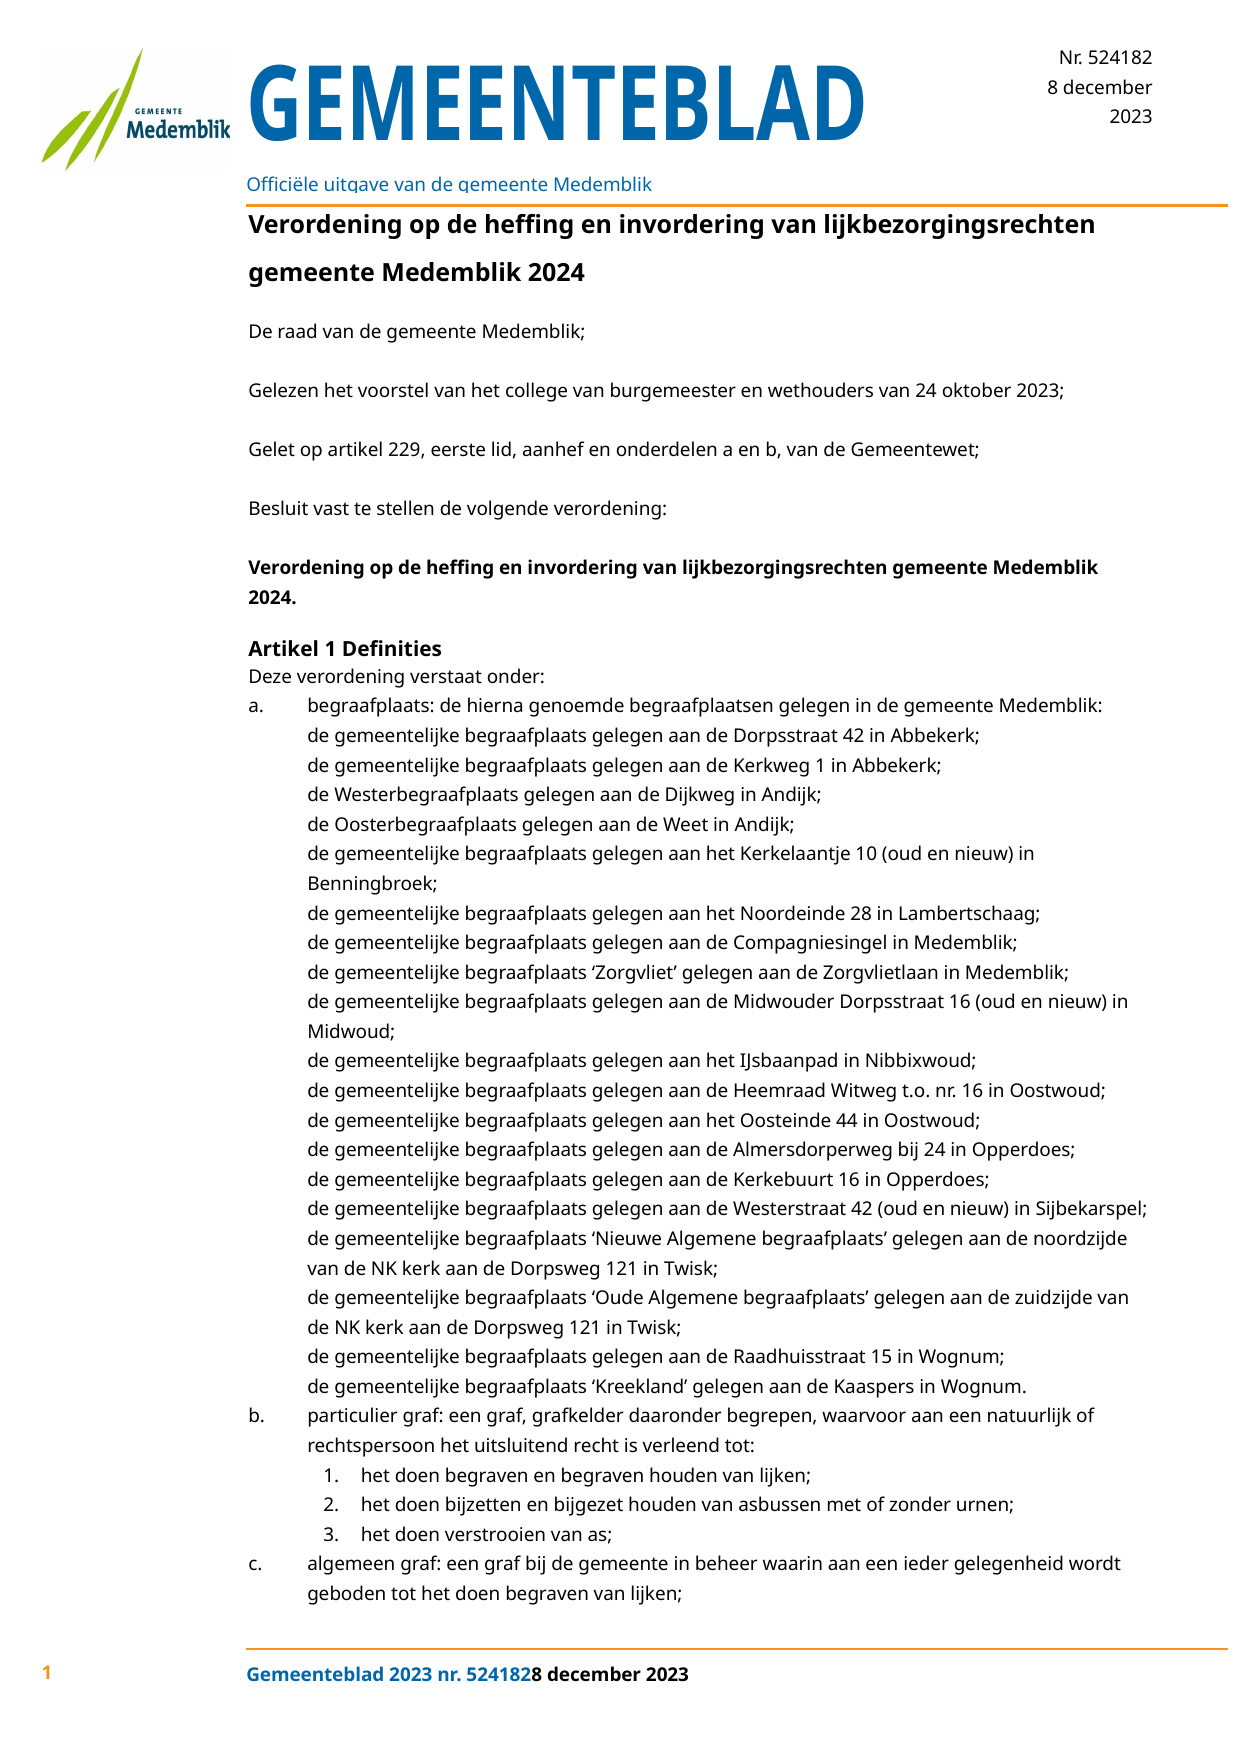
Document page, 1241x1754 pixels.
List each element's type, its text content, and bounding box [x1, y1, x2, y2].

list de gemeentelijke begraafplaats gelegen aan de Midwouder Dorpsstraat 16 (oud en nieuw) in Midwoud; [248, 988, 1152, 1044]
list de gemeentelijke begraafplaats ‘Nieuwe Algemene begraafplaats’ gelegen aan de noordzijde van de NK kerk aan de Dorpsweg 121 in Twisk; [248, 1225, 1152, 1280]
list het doen verstrooien van as; [323, 1521, 1152, 1547]
list de gemeentelijke begraafplaats gelegen aan de Kerkweg 1 in Abbekerk; [248, 752, 1152, 777]
text Besluit vast te stellen de volgende verordening: [248, 495, 1152, 521]
list het doen begraven en begraven houden van lijken; [323, 1462, 1152, 1487]
list de gemeentelijke begraafplaats gelegen aan het Noordeinde 28 in Lambertschaag; [248, 900, 1152, 925]
list de gemeentelijke begraafplaats gelegen aan het IJsbaanpad in Nibbixwoud; [248, 1048, 1152, 1073]
text De raad van de gemeente Medemblik; [248, 318, 1152, 344]
text Gelet op artikel 229, eerste lid, aanhef en onderdelen a en b, van de Gemeentewet; [248, 436, 1152, 462]
list begraafplaats: de hierna genoemde begraafplaatsen gelegen in de gemeente Medemblik: [248, 693, 1152, 718]
text Verordening op de heffing en invordering van lijkbezorgingsrechten gemeente Medemblik 2024 [248, 207, 1152, 288]
list de gemeentelijke begraafplaats ‘Zorgvliet’ gelegen aan de Zorgvlietlaan in Medemblik; [248, 959, 1152, 984]
text Deze verordening verstaat onder: [248, 663, 1152, 689]
text Artikel 1 Definities [248, 634, 1152, 663]
list het doen bijzetten en bijgezet houden van asbussen met of zonder urnen; [323, 1491, 1152, 1517]
list algemeen graf: een graf bij de gemeente in beheer waarin aan een ieder gelegenheid wordt geboden tot het doen begraven van lijken; [248, 1551, 1152, 1606]
text Gelezen het voorstel van het college van burgemeester en wethouders van 24 oktober 2023; [248, 377, 1152, 403]
list de gemeentelijke begraafplaats gelegen aan de Compagniesingel in Medemblik; [248, 929, 1152, 955]
list de gemeentelijke begraafplaats gelegen aan het Oosteinde 44 in Oostwoud; [248, 1107, 1152, 1132]
picture [41, 47, 231, 172]
list de gemeentelijke begraafplaats ‘Oude Algemene begraafplaats’ gelegen aan de zuidzijde van de NK kerk aan de Dorpsweg 121 in Twisk; [248, 1284, 1152, 1339]
list de gemeentelijke begraafplaats gelegen aan de Kerkebuurt 16 in Opperdoes; [248, 1166, 1152, 1192]
list de gemeentelijke begraafplaats gelegen aan de Westerstraat 42 (oud en nieuw) in Sijbekarspel; [248, 1196, 1152, 1221]
list particulier graf: een graf, grafkelder daaronder begrepen, waarvoor aan een natuurlijk of rechtspersoon het uitsluitend recht is verleend tot: [248, 1403, 1152, 1458]
list de Oosterbegraafplaats gelegen aan de Weet in Andijk; [248, 811, 1152, 837]
list de gemeentelijke begraafplaats gelegen aan de Heemraad Witweg t.o. nr. 16 in Oostwoud; [248, 1077, 1152, 1103]
list de gemeentelijke begraafplaats gelegen aan de Raadhuisstraat 15 in Wognum; [248, 1343, 1152, 1369]
list de gemeentelijke begraafplaats ‘Kreekland’ gelegen aan de Kaaspers in Wognum. [248, 1373, 1152, 1399]
list de gemeentelijke begraafplaats gelegen aan het Kerkelaantje 10 (oud en nieuw) in Benningbroek; [248, 841, 1152, 896]
list de Westerbegraafplaats gelegen aan de Dijkweg in Andijk; [248, 781, 1152, 807]
list de gemeentelijke begraafplaats gelegen aan de Dorpsstraat 42 in Abbekerk; [248, 722, 1152, 748]
text Verordening op de heffing en invordering van lijkbezorgingsrechten gemeente Medemblik 2024. [248, 554, 1152, 610]
list de gemeentelijke begraafplaats gelegen aan de Almersdorperweg bij 24 in Opperdoes; [248, 1136, 1152, 1162]
